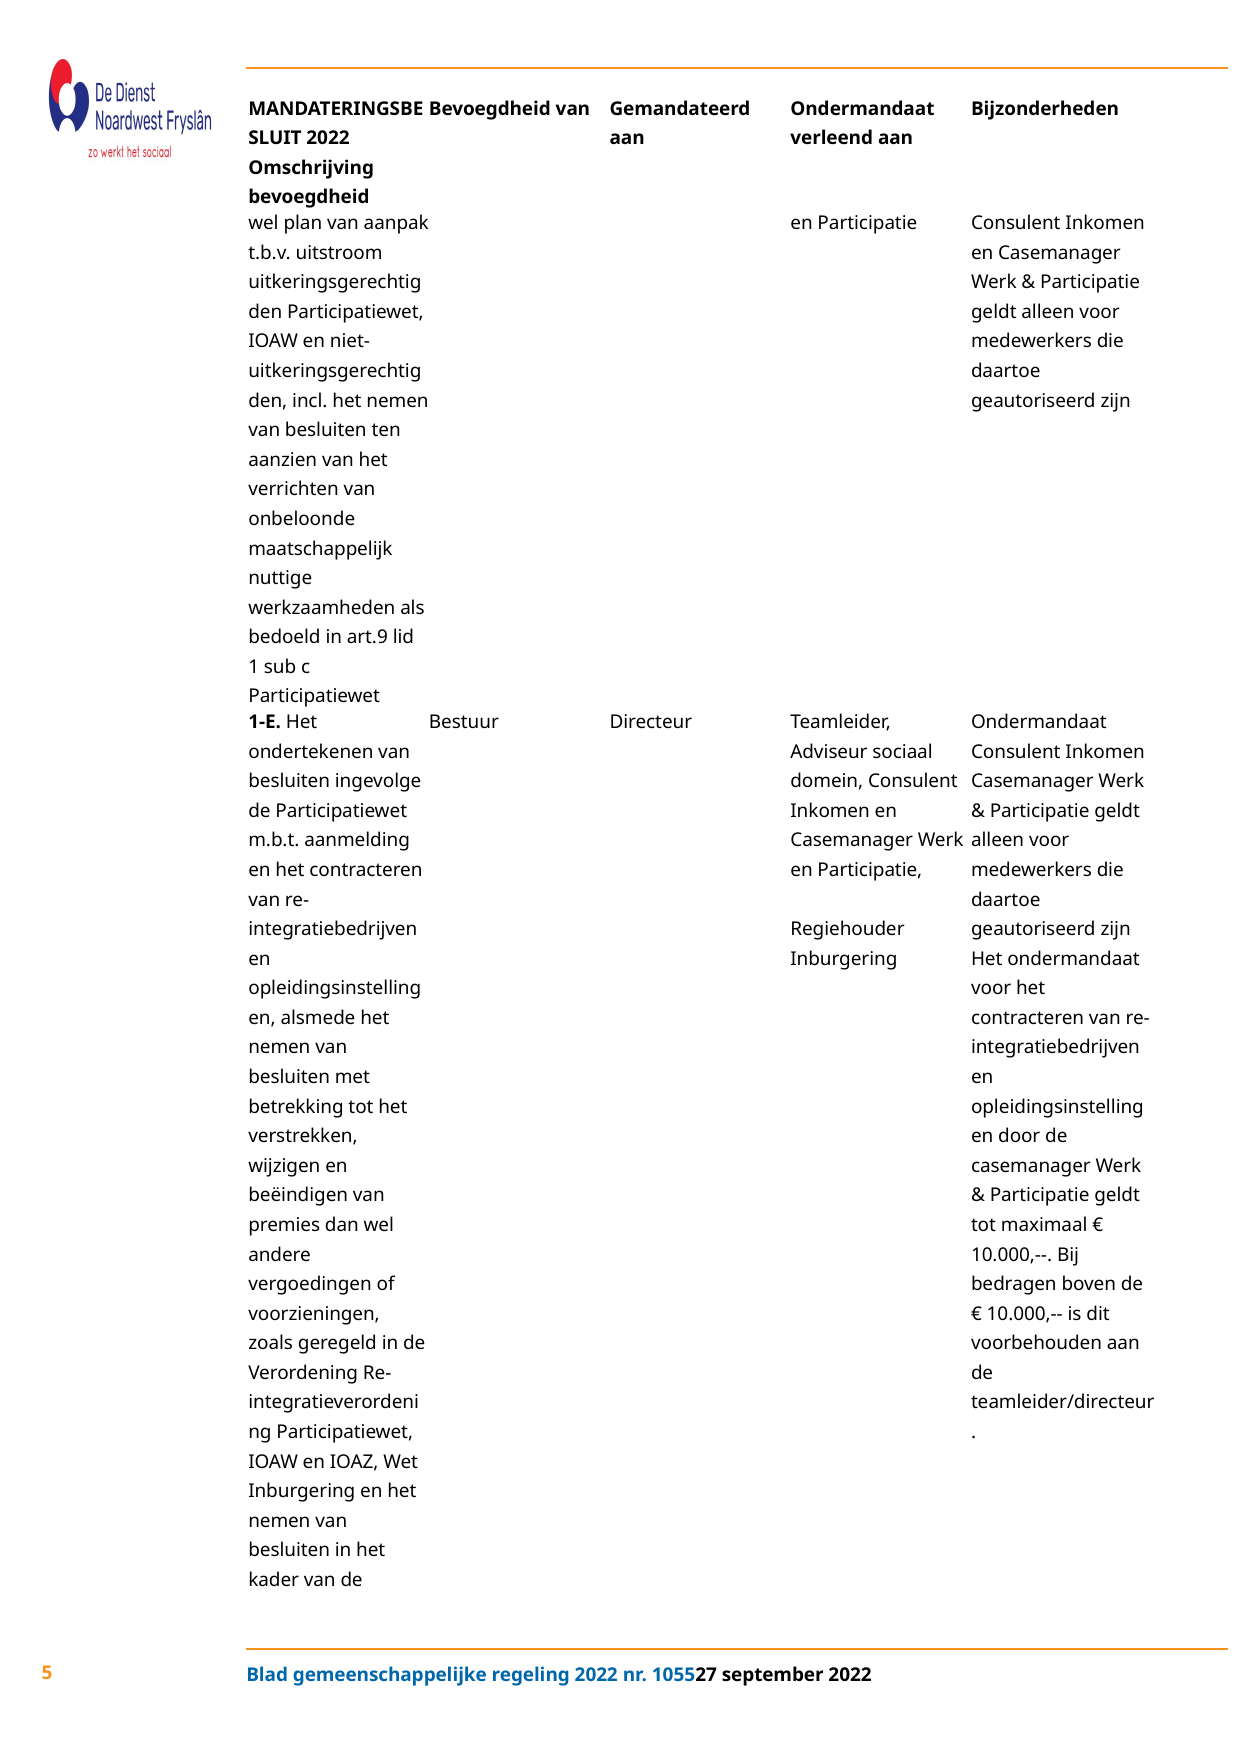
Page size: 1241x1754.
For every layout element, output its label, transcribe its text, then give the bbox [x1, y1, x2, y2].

table_cell Teamleider, Adviseur sociaal domein, Consulent Inkomen en Casemanager Werk en Participatie, Regiehouder Inburgering [790, 708, 971, 1592]
table_cell Directeur [609, 708, 790, 1592]
table_header MANDATERINGSBESLUIT 2022 Omschrijving bevoegdheid [248, 95, 429, 209]
table_cell Consulent Inkomen en Casemanager Werk & Participatie geldt alleen voor medewerkers die daartoe geautoriseerd zijn [971, 209, 1152, 708]
table_cell Ondermandaat Consulent Inkomen Casemanager Werk & Participatie geldt alleen voor medewerkers die daartoe geautoriseerd zijn Het ondermandaat voor het contracteren van re-integratiebedrijven en opleidingsinstellingen door de casemanager Werk & Participatie geldt tot maximaal € 10.000,--. Bij bedragen boven de € 10.000,-- is dit voorbehouden aan de teamleider/directeur. [971, 708, 1152, 1592]
table_header Ondermandaat verleend aan [790, 95, 971, 209]
table_cell [609, 209, 790, 708]
table_cell en Participatie [790, 209, 971, 708]
table_cell wel plan van aanpak t.b.v. uitstroom uitkeringsgerechtigden Participatiewet, IOAW en niet-uitkeringsgerechtigden, incl. het nemen van besluiten ten aanzien van het verrichten van onbeloonde maatschappelijk nuttige werkzaamheden als bedoeld in art.9 lid 1 sub c Participatiewet [248, 209, 429, 708]
table_header Bijzonderheden [971, 95, 1152, 209]
table_header Gemandateerd aan [609, 95, 790, 209]
picture [41, 47, 231, 172]
table_header Bevoegdheid van [429, 95, 609, 209]
table_cell 1-E. Het ondertekenen van besluiten ingevolge de Participatiewet m.b.t. aanmelding en het contracteren van re-integratiebedrijven en opleidingsinstellingen, alsmede het nemen van besluiten met betrekking tot het verstrekken, wijzigen en beëindigen van premies dan wel andere vergoedingen of voorzieningen, zoals geregeld in de Verordening Re-integratieverordening Participatiewet, IOAW en IOAZ, Wet Inburgering en het nemen van besluiten in het kader van de [248, 708, 429, 1592]
table_cell Bestuur [429, 708, 609, 1592]
table_cell [429, 209, 609, 708]
